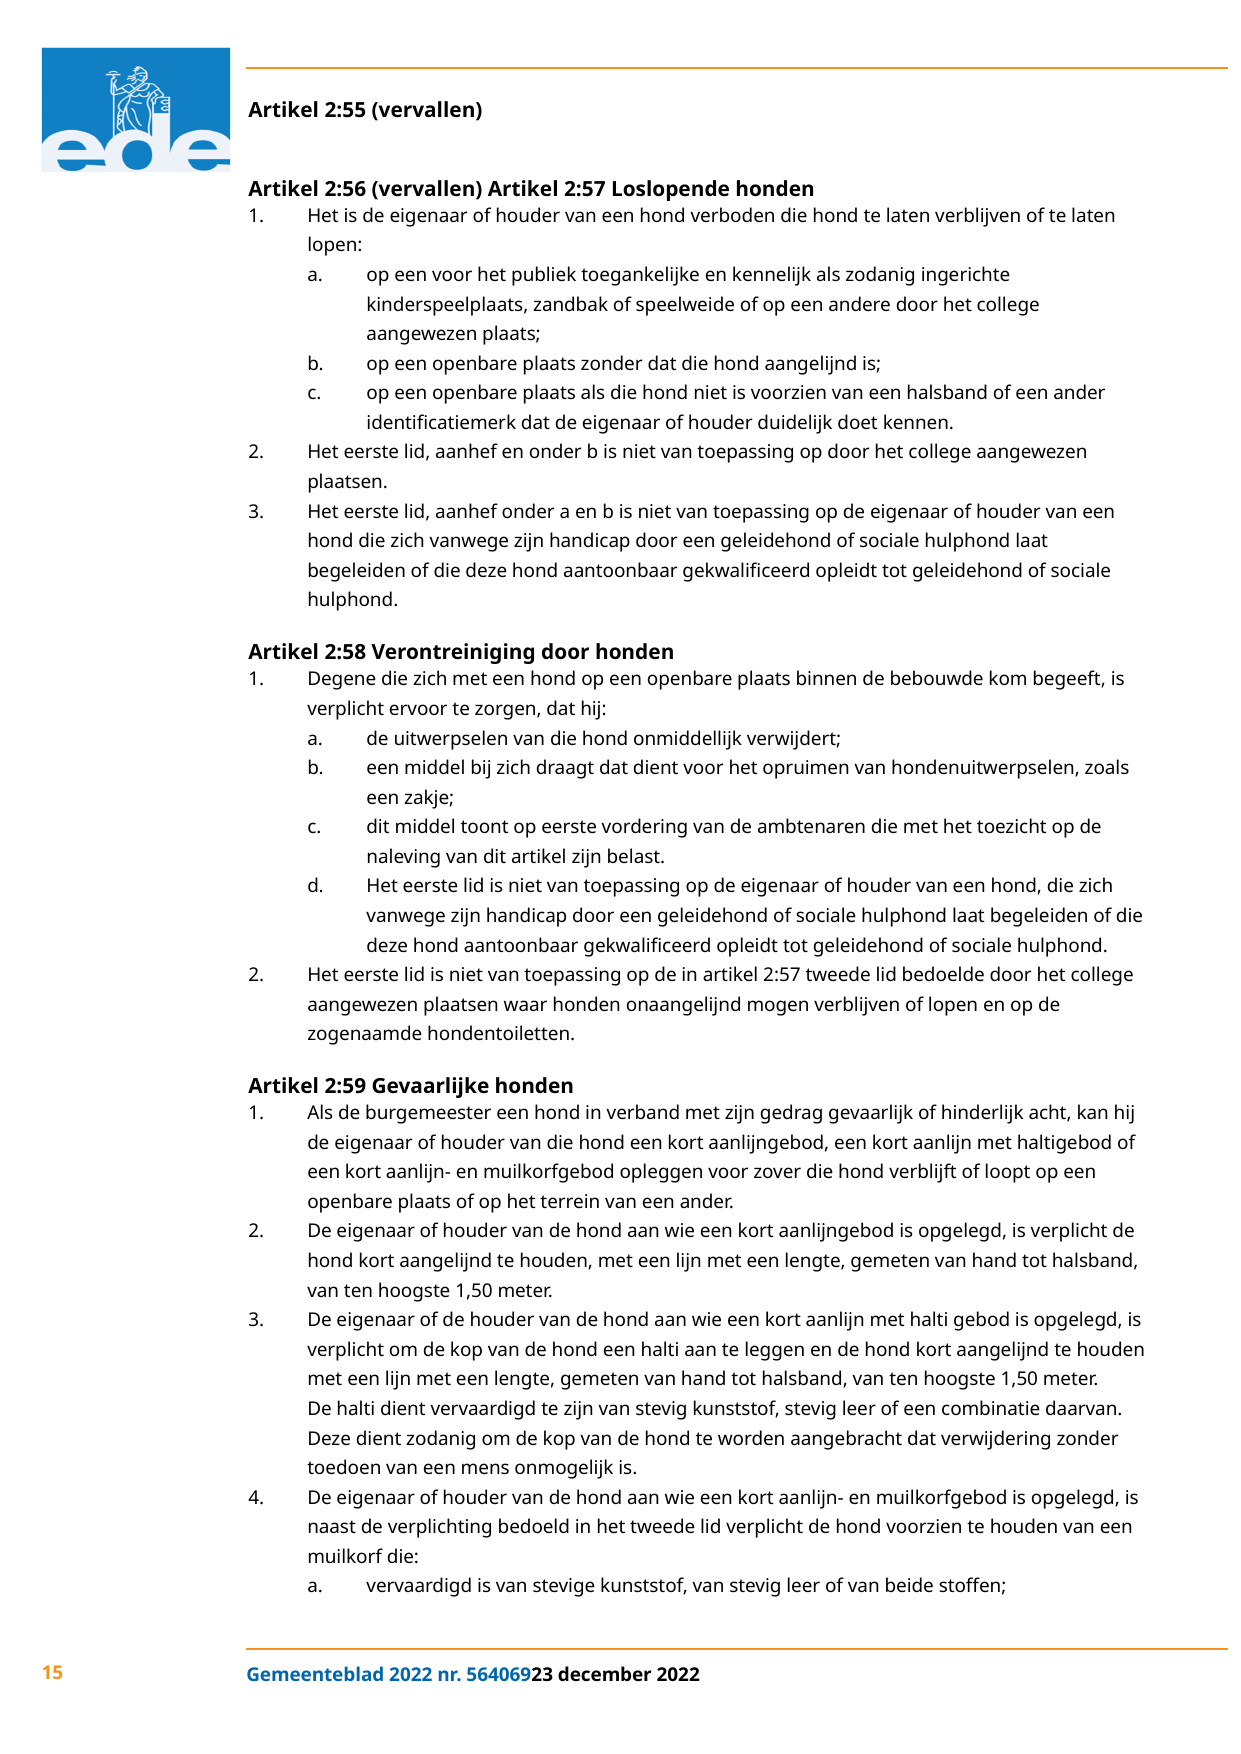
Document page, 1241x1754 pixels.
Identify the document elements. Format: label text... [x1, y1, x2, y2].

list De halti dient vervaardigd te zijn van stevig kunststof, stevig leer of een combinatie daarvan. Deze dient zodanig om de kop van de hond te worden aangebracht dat verwijdering zonder toedoen van een mens onmogelijk is. [248, 1395, 1152, 1480]
list de uitwerpselen van die hond onmiddellijk verwijdert; [307, 725, 1152, 750]
list een middel bij zich draagt dat dient voor het opruimen van hondenuitwerpselen, zoals een zakje; [307, 754, 1152, 809]
text Artikel 2:55 (vervallen) [248, 95, 1152, 123]
list vervaardigd is van stevige kunststof, van stevig leer of van beide stoffen; [307, 1573, 1152, 1598]
list Het eerste lid is niet van toepassing op de in artikel 2:57 tweede lid bedoelde door het college aangewezen plaatsen waar honden onaangelijnd mogen verblijven of lopen en op de zogenaamde hondentoiletten. [248, 961, 1152, 1046]
list Het eerste lid, aanhef en onder b is niet van toepassing op door het college aangewezen plaatsen. [248, 439, 1152, 494]
list De eigenaar of houder van de hond aan wie een kort aanlijngebod is opgelegd, is verplicht de hond kort aangelijnd te houden, met een lijn met een lengte, gemeten van hand tot halsband, van ten hoogste 1,50 meter. [248, 1218, 1152, 1303]
picture [41, 47, 231, 172]
list op een openbare plaats als die hond niet is voorzien van een halsband of een ander identificatiemerk dat de eigenaar of houder duidelijk doet kennen. [307, 379, 1152, 435]
list Het is de eigenaar of houder van een hond verboden die hond te laten verblijven of te laten lopen: [248, 202, 1152, 257]
text Artikel 2:58 Verontreiniging door honden [248, 637, 1152, 666]
list Het eerste lid is niet van toepassing op de eigenaar of houder van een hond, die zich vanwege zijn handicap door een geleidehond of sociale hulphond laat begeleiden of die deze hond aantoonbaar gekwalificeerd opleidt tot geleidehond of sociale hulphond. [307, 873, 1152, 957]
list De eigenaar of houder van de hond aan wie een kort aanlijn- en muilkorfgebod is opgelegd, is naast de verplichting bedoeld in het tweede lid verplicht de hond voorzien te houden van een muilkorf die: [248, 1484, 1152, 1569]
list dit middel toont op eerste vordering van de ambtenaren die met het toezicht op de naleving van dit artikel zijn belast. [307, 813, 1152, 869]
text Artikel 2:56 (vervallen) Artikel 2:57 Loslopende honden [248, 174, 1152, 202]
list op een voor het publiek toegankelijke en kennelijk als zodanig ingerichte kinderspeelplaats, zandbak of speelweide of op een andere door het college aangewezen plaats; [307, 261, 1152, 346]
list Degene die zich met een hond op een openbare plaats binnen de bebouwde kom begeeft, is verplicht ervoor te zorgen, dat hij: [248, 666, 1152, 721]
text Artikel 2:59 Gevaarlijke honden [248, 1071, 1152, 1099]
list Als de burgemeester een hond in verband met zijn gedrag gevaarlijk of hinderlijk acht, kan hij de eigenaar of houder van die hond een kort aanlijngebod, een kort aanlijn met haltigebod of een kort aanlijn- en muilkorfgebod opleggen voor zover die hond verblijft of loopt op een openbare plaats of op het terrein van een ander. [248, 1099, 1152, 1214]
list Het eerste lid, aanhef onder a en b is niet van toepassing op de eigenaar of houder van een hond die zich vanwege zijn handicap door een geleidehond of sociale hulphond laat begeleiden of die deze hond aantoonbaar gekwalificeerd opleidt tot geleidehond of sociale hulphond. [248, 498, 1152, 612]
list De eigenaar of de houder van de hond aan wie een kort aanlijn met halti gebod is opgelegd, is verplicht om de kop van de hond een halti aan te leggen en de hond kort aangelijnd te houden met een lijn met een lengte, gemeten van hand tot halsband, van ten hoogste 1,50 meter. [248, 1306, 1152, 1391]
list op een openbare plaats zonder dat die hond aangelijnd is; [307, 350, 1152, 376]
